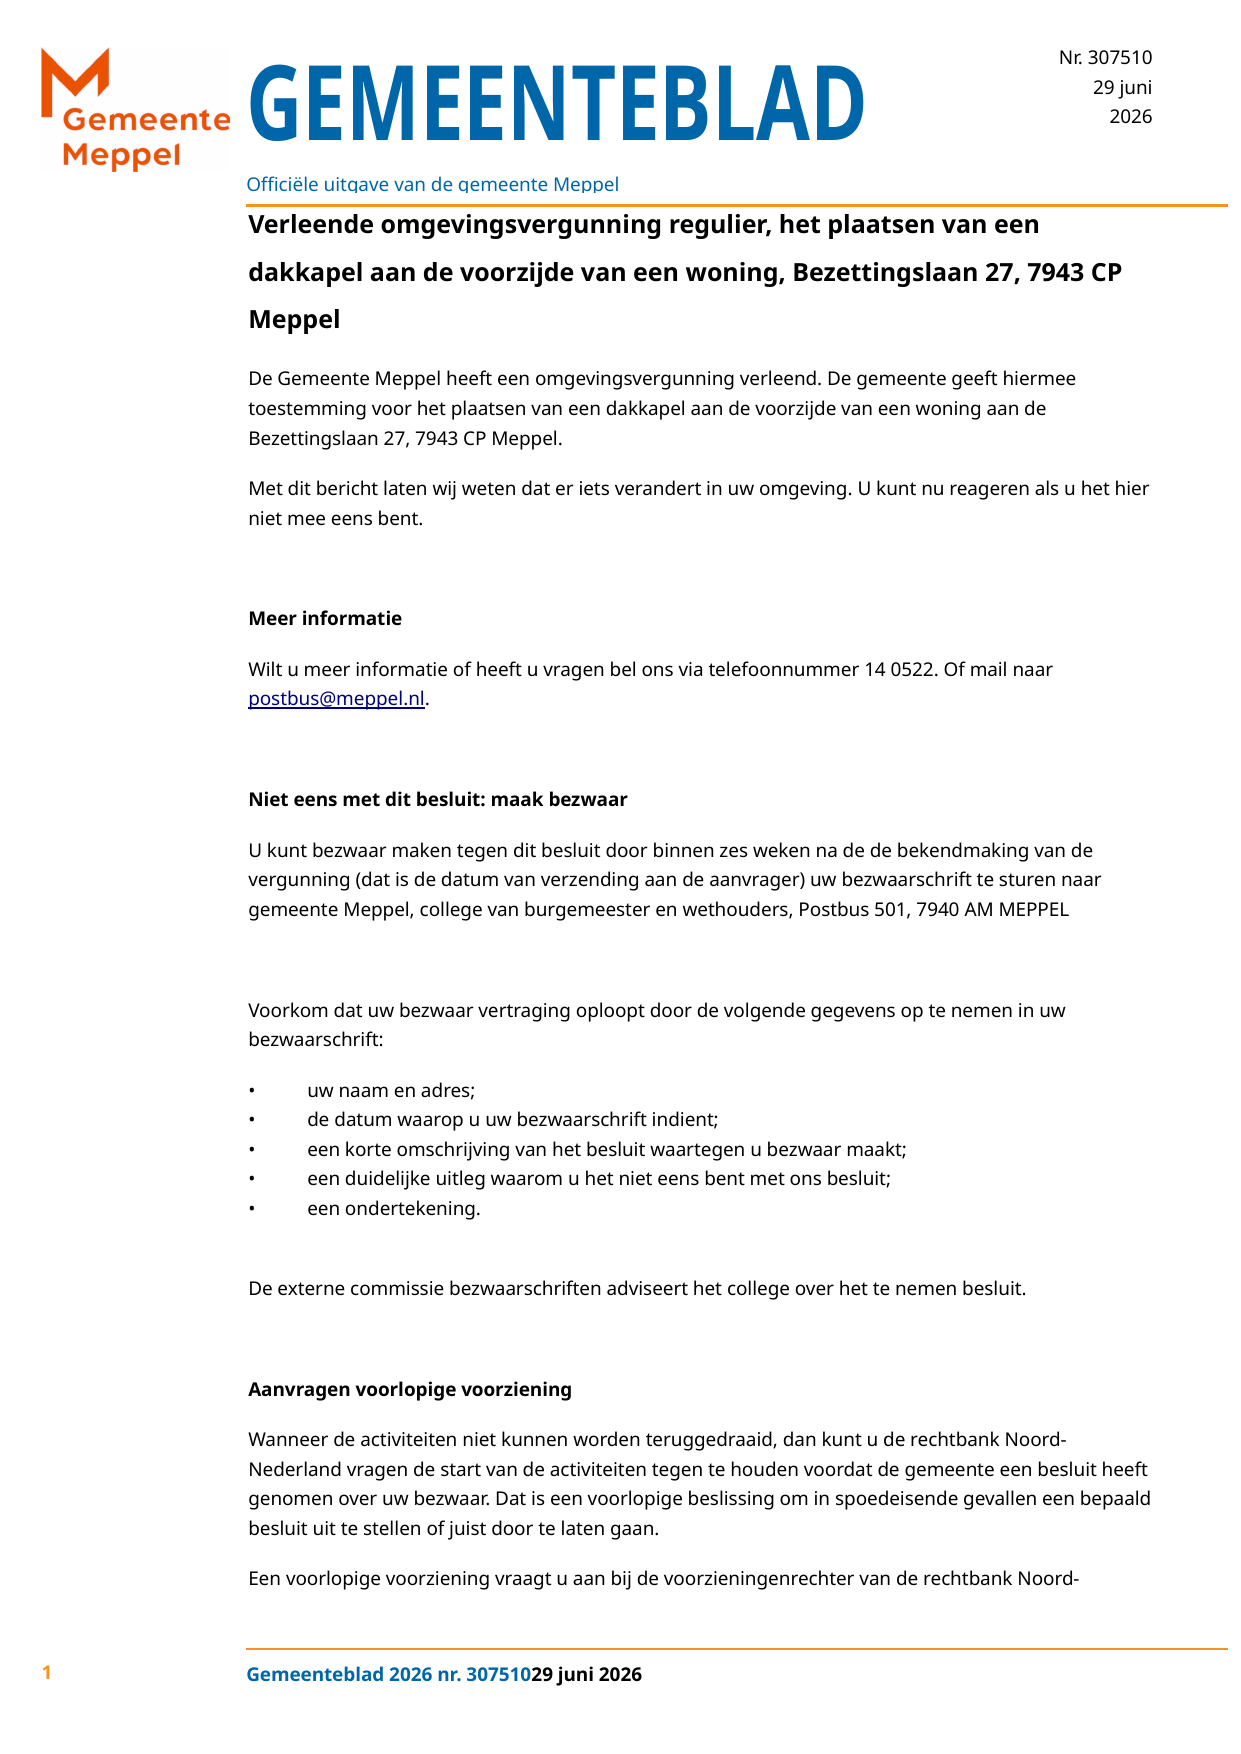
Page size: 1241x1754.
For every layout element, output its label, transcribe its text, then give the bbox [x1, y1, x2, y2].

text Een voorlopige voorziening vraagt u aan bij de voorzieningenrechter van de rechtbank Noord- [248, 1566, 1152, 1591]
text Aanvragen voorlopige voorziening [248, 1376, 1152, 1402]
text U kunt bezwaar maken tegen dit besluit door binnen zes weken na de de bekendmaking van de vergunning (dat is de datum van verzending aan de aanvrager) uw bezwaarschrift te sturen naar gemeente Meppel, college van burgemeester en wethouders, Postbus 501, 7940 AM MEPPEL [248, 837, 1152, 922]
list de datum waarop u uw bezwaarschrift indient; [248, 1106, 1152, 1132]
text Verleende omgevingsvergunning regulier, het plaatsen van een dakkapel aan de voorzijde van een woning, Bezettingslaan 27, 7943 CP Meppel [248, 207, 1152, 336]
text Met dit bericht laten wij weten dat er iets verandert in uw omgeving. U kunt nu reageren als u het hier niet mee eens bent. [248, 475, 1152, 530]
text Meer informatie [248, 606, 1152, 631]
text De Gemeente Meppel heeft een omgevingsvergunning verleend. De gemeente geeft hiermee toestemming voor het plaatsen van een dakkapel aan de voorzijde van een woning aan de Bezettingslaan 27, 7943 CP Meppel. [248, 366, 1152, 450]
picture [41, 47, 231, 172]
text Niet eens met dit besluit: maak bezwaar [248, 786, 1152, 812]
text Wanneer de activiteiten niet kunnen worden teruggedraaid, dan kunt u de rechtbank Noord-Nederland vragen de start van de activiteiten tegen te houden voordat de gemeente een besluit heeft genomen over uw bezwaar. Dat is een voorlopige beslissing om in spoedeisende gevallen een bepaald besluit uit te stellen of juist door te laten gaan. [248, 1426, 1152, 1541]
text De externe commissie bezwaarschriften adviseert het college over het te nemen besluit. [248, 1275, 1152, 1301]
list een duidelijke uitleg waarom u het niet eens bent met ons besluit; [248, 1166, 1152, 1191]
text Voorkom dat uw bezwaar vertraging oploopt door de volgende gegevens op te nemen in uw bezwaarschrift: [248, 997, 1152, 1052]
list uw naam en adres; [248, 1077, 1152, 1102]
list een ondertekening. [248, 1195, 1152, 1221]
list een korte omschrijving van het besluit waartegen u bezwaar maakt; [248, 1136, 1152, 1162]
text Wilt u meer informatie of heeft u vragen bel ons via telefoonnummer 14 0522. Of mail naar postbus@meppel.nl. [248, 656, 1152, 711]
